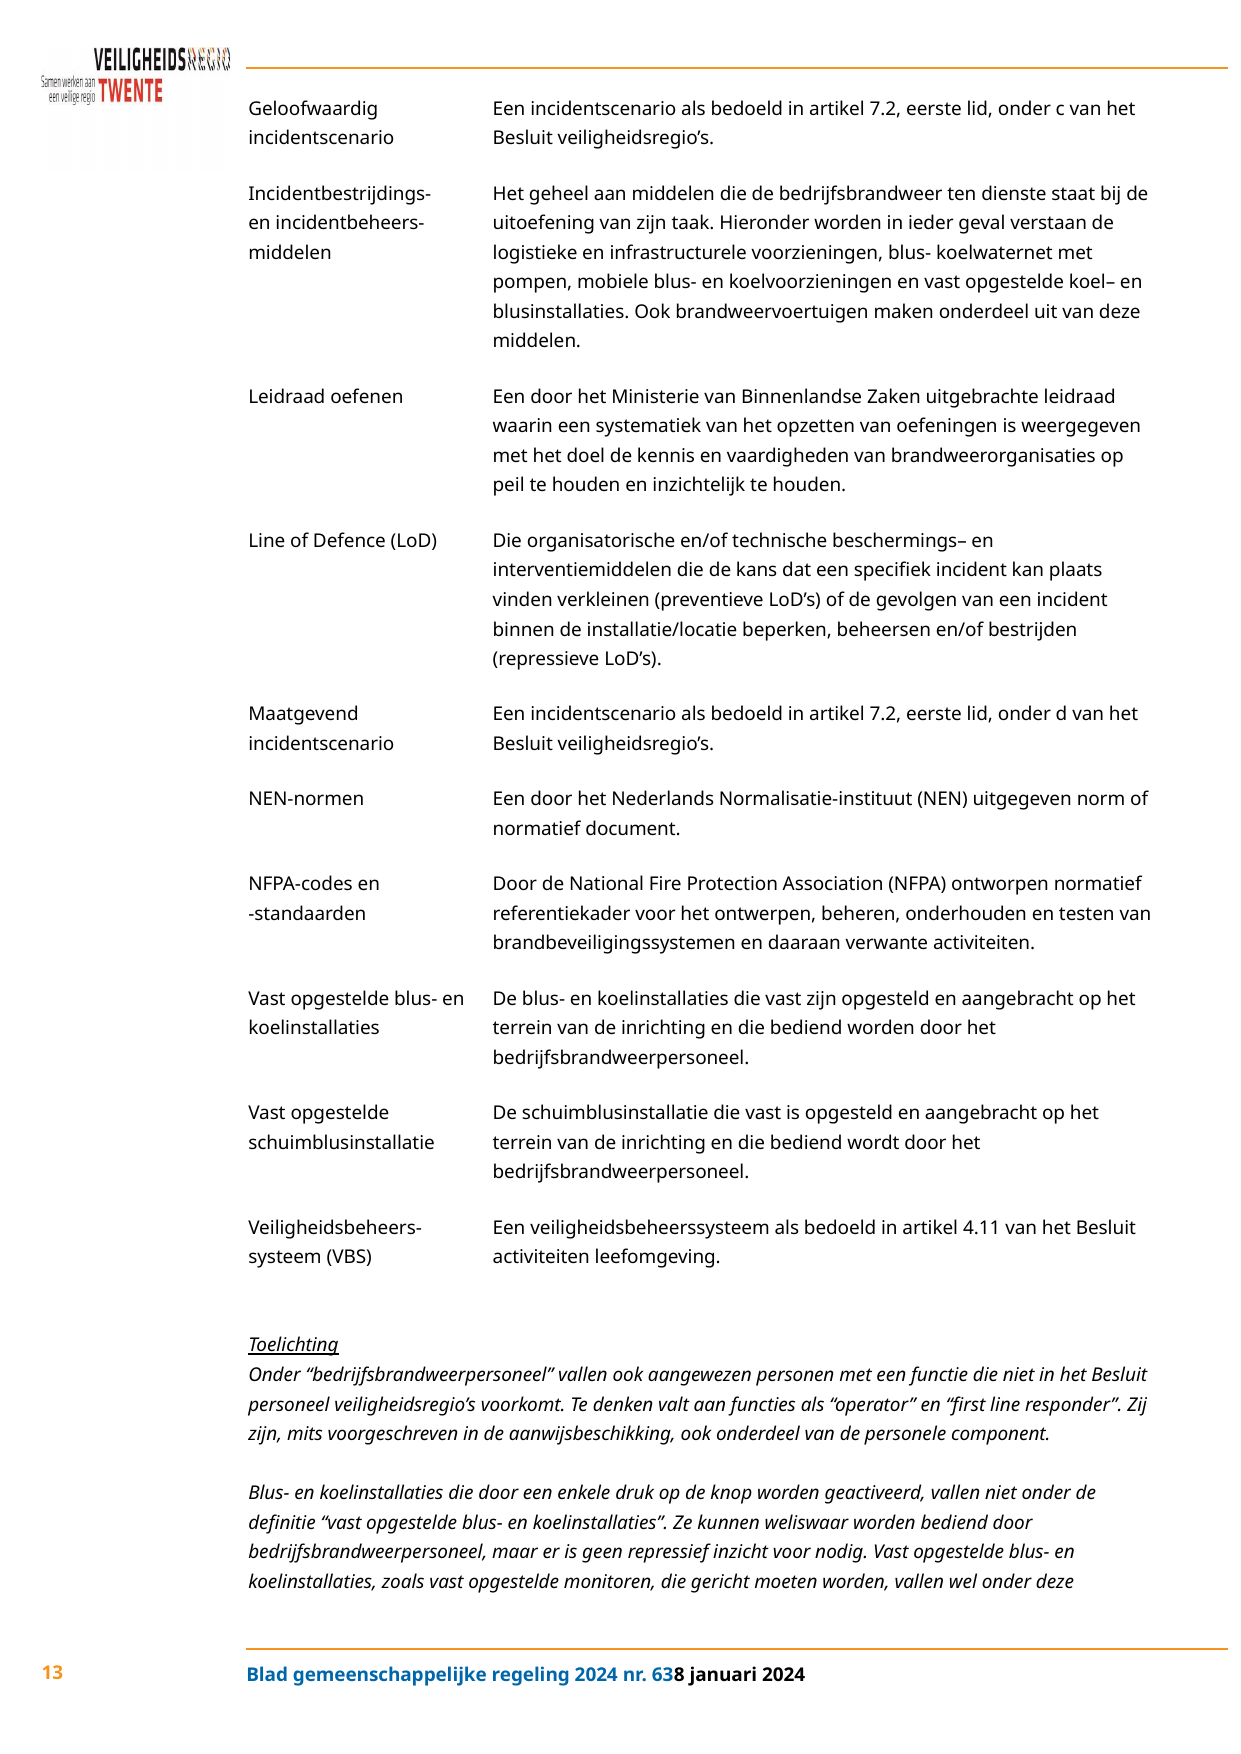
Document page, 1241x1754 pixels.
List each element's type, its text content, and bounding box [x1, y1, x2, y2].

text Onder “bedrijfsbrandweerpersoneel” vallen ook aangewezen personen met een functie die niet in het Besluit personeel veiligheidsregio’s voorkomt. Te denken valt aan functies als “operator” en “first line responder”. Zij zijn, mits voorgeschreven in de aanwijsbeschikking, ook onderdeel van de personele component. [248, 1361, 1152, 1446]
table_cell NFPA-codes en -standaarden [248, 870, 492, 985]
table_cell Een door het Nederlands Normalisatie-instituut (NEN) uitgegeven norm of normatief document. [493, 786, 1152, 870]
table_cell NEN-normen [248, 786, 492, 870]
table_cell Geloofwaardig incidentscenario [248, 95, 492, 180]
table_cell Vast opgestelde blus- en koelinstallaties [248, 985, 492, 1099]
table_cell Het geheel aan middelen die de bedrijfsbrandweer ten dienste staat bij de uitoefening van zijn taak. Hieronder worden in ieder geval verstaan de logistieke en infrastructurele voorzieningen, blus- koelwaternet met pompen, mobiele blus- en koelvoorzieningen en vast opgestelde koel– en blusinstallaties. Ook brandweervoertuigen maken onderdeel uit van deze middelen. [493, 180, 1152, 383]
table_cell De schuimblusinstallatie die vast is opgesteld en aangebracht op het terrein van de inrichting en die bediend wordt door het bedrijfsbrandweerpersoneel. [493, 1099, 1152, 1214]
table_cell Een incidentscenario als bedoeld in artikel 7.2, eerste lid, onder d van het Besluit veiligheidsregio’s. [493, 701, 1152, 786]
table_cell Maatgevend incidentscenario [248, 701, 492, 786]
table_cell Een incidentscenario als bedoeld in artikel 7.2, eerste lid, onder c van het Besluit veiligheidsregio’s. [493, 95, 1152, 180]
table_cell Incidentbestrijdings- en incidentbeheers-middelen [248, 180, 492, 383]
table_cell Leidraad oefenen [248, 383, 492, 527]
table_cell Vast opgestelde schuimblusinstallatie [248, 1099, 492, 1214]
text Toelichting [248, 1332, 1152, 1357]
picture [41, 47, 231, 172]
table_cell Een veiligheidsbeheerssysteem als bedoeld in artikel 4.11 van het Besluit activiteiten leefomgeving. [493, 1214, 1152, 1299]
table_cell Een door het Ministerie van Binnenlandse Zaken uitgebrachte leidraad waarin een systematiek van het opzetten van oefeningen is weergegeven met het doel de kennis en vaardigheden van brandweerorganisaties op peil te houden en inzichtelijk te houden. [493, 383, 1152, 527]
table_cell De blus- en koelinstallaties die vast zijn opgesteld en aangebracht op het terrein van de inrichting en die bediend worden door het bedrijfsbrandweerpersoneel. [493, 985, 1152, 1099]
text Blus- en koelinstallaties die door een enkele druk op de knop worden geactiveerd, vallen niet onder de definitie “vast opgestelde blus- en koelinstallaties”. Ze kunnen weliswaar worden bediend door bedrijfsbrandweerpersoneel, maar er is geen repressief inzicht voor nodig. Vast opgestelde blus- en koelinstallaties, zoals vast opgestelde monitoren, die gericht moeten worden, vallen wel onder deze [248, 1479, 1152, 1594]
table_cell Die organisatorische en/of technische beschermings– en interventiemiddelen die de kans dat een specifiek incident kan plaats vinden verkleinen (preventieve LoD’s) of de gevolgen van een incident binnen de installatie/locatie beperken, beheersen en/of bestrijden (repressieve LoD’s). [493, 527, 1152, 701]
table_cell Veiligheidsbeheers-systeem (VBS) [248, 1214, 492, 1299]
table_cell Line of Defence (LoD) [248, 527, 492, 701]
table_cell Door de National Fire Protection Association (NFPA) ontworpen normatief referentiekader voor het ontwerpen, beheren, onderhouden en testen van brandbeveiligingssystemen en daaraan verwante activiteiten. [493, 870, 1152, 985]
